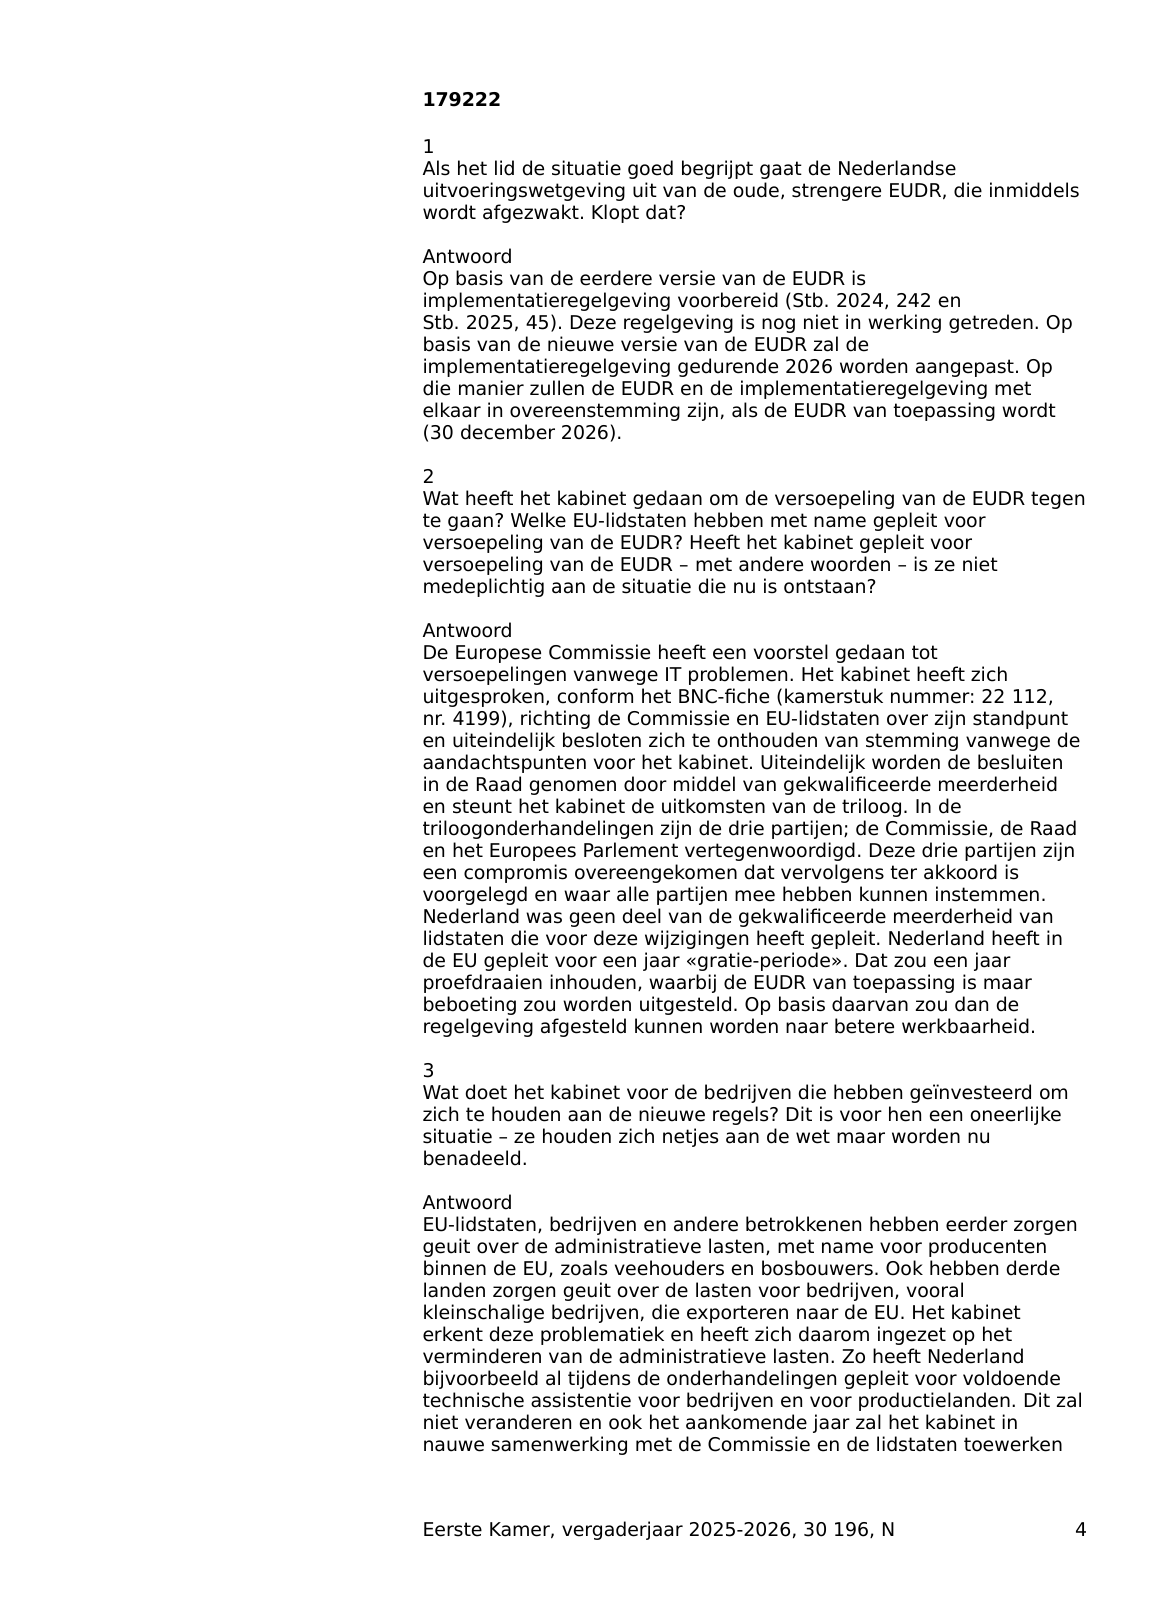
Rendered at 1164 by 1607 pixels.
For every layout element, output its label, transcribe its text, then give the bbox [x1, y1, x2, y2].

text De Europese Commissie heeft een voorstel gedaan tot versoepelingen vanwege IT problemen. Het kabinet heeft zich uitgesproken, conform het BNC-fiche (kamerstuk nummer: 22 112, nr. 4199), richting de Commissie en EU-lidstaten over zijn standpunt en uiteindelijk besloten zich te onthouden van stemming vanwege de aandachtspunten voor het kabinet. Uiteindelijk worden de besluiten in de Raad genomen door middel van gekwalificeerde meerderheid en steunt het kabinet de uitkomsten van de triloog. In de triloogonderhandelingen zijn de drie partijen; de Commissie, de Raad en het Europees Parlement vertegenwoordigd. Deze drie partijen zijn een compromis overeengekomen dat vervolgens ter akkoord is voorgelegd en waar alle partijen mee hebben kunnen instemmen. Nederland was geen deel van de gekwalificeerde meerderheid van lidstaten die voor deze wijzigingen heeft gepleit. Nederland heeft in de EU gepleit voor een jaar «gratie-periode». Dat zou een jaar proefdraaien inhouden, waarbij de EUDR van toepassing is maar beboeting zou worden uitgesteld. Op basis daarvan zou dan de regelgeving afgesteld kunnen worden naar betere werkbaarheid. [422, 642, 1087, 1038]
text 3 [422, 1060, 1087, 1082]
text 1 [422, 136, 1087, 158]
text EU-lidstaten, bedrijven en andere betrokkenen hebben eerder zorgen geuit over de administratieve lasten, met name voor producenten binnen de EU, zoals veehouders en bosbouwers. Ook hebben derde landen zorgen geuit over de lasten voor bedrijven, vooral kleinschalige bedrijven, die exporteren naar de EU. Het kabinet erkent deze problematiek en heeft zich daarom ingezet op het verminderen van de administratieve lasten. Zo heeft Nederland bijvoorbeeld al tijdens de onderhandelingen gepleit voor voldoende technische assistentie voor bedrijven en voor productielanden. Dit zal niet veranderen en ook het aankomende jaar zal het kabinet in nauwe samenwerking met de Commissie en de lidstaten toewerken [422, 1214, 1087, 1456]
text Antwoord [422, 246, 1087, 268]
text 2 [422, 466, 1087, 488]
text Als het lid de situatie goed begrijpt gaat de Nederlandse uitvoeringswetgeving uit van de oude, strengere EUDR, die inmiddels wordt afgezwakt. Klopt dat? [422, 158, 1087, 224]
text Op basis van de eerdere versie van de EUDR is implementatieregelgeving voorbereid (Stb. 2024, 242 en Stb. 2025, 45). Deze regelgeving is nog niet in werking getreden. Op basis van de nieuwe versie van de EUDR zal de implementatieregelgeving gedurende 2026 worden aangepast. Op die manier zullen de EUDR en de implementatieregelgeving met elkaar in overeenstemming zijn, als de EUDR van toepassing wordt (30 december 2026). [422, 268, 1087, 444]
text Wat heeft het kabinet gedaan om de versoepeling van de EUDR tegen te gaan? Welke EU-lidstaten hebben met name gepleit voor versoepeling van de EUDR? Heeft het kabinet gepleit voor versoepeling van de EUDR – met andere woorden – is ze niet medeplichtig aan de situatie die nu is ontstaan? [422, 488, 1087, 598]
subtitle 179222 [422, 89, 1087, 111]
text Antwoord [422, 620, 1087, 642]
text Wat doet het kabinet voor de bedrijven die hebben geïnvesteerd om zich te houden aan de nieuwe regels? Dit is voor hen een oneerlijke situatie – ze houden zich netjes aan de wet maar worden nu benadeeld. [422, 1082, 1087, 1170]
text Antwoord [422, 1192, 1087, 1214]
